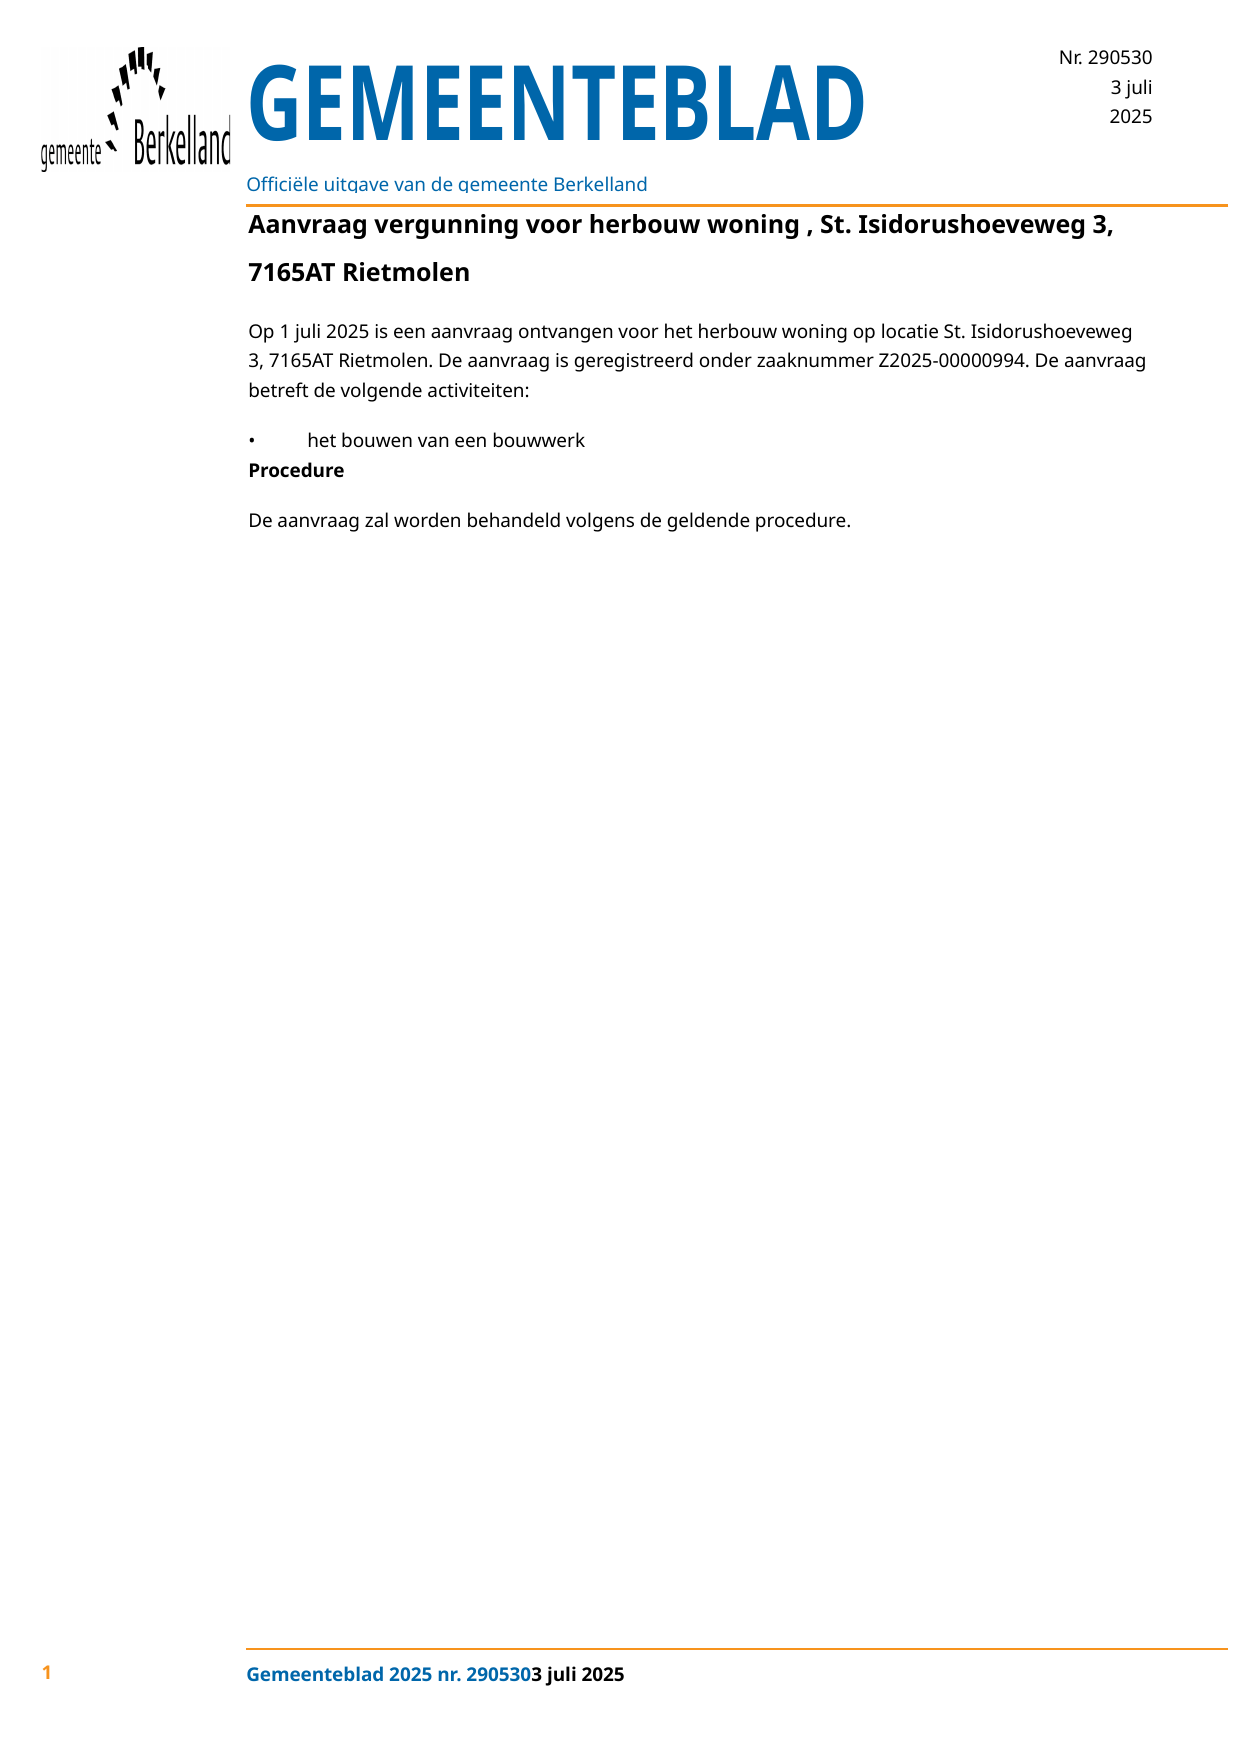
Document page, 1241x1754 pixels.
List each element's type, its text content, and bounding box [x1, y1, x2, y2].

picture [41, 47, 231, 172]
text De aanvraag zal worden behandeld volgens de geldende procedure. [248, 507, 1152, 533]
text Aanvraag vergunning voor herbouw woning , St. Isidorushoeveweg 3, 7165AT Rietmolen [248, 207, 1152, 288]
list het bouwen van een bouwwerk [248, 427, 1152, 453]
text Op 1 juli 2025 is een aanvraag ontvangen voor het herbouw woning op locatie St. Isidorushoeveweg 3, 7165AT Rietmolen. De aanvraag is geregistreerd onder zaaknummer Z2025-00000994. De aanvraag betreft de volgende activiteiten: [248, 318, 1152, 403]
text Procedure [248, 457, 1152, 483]
